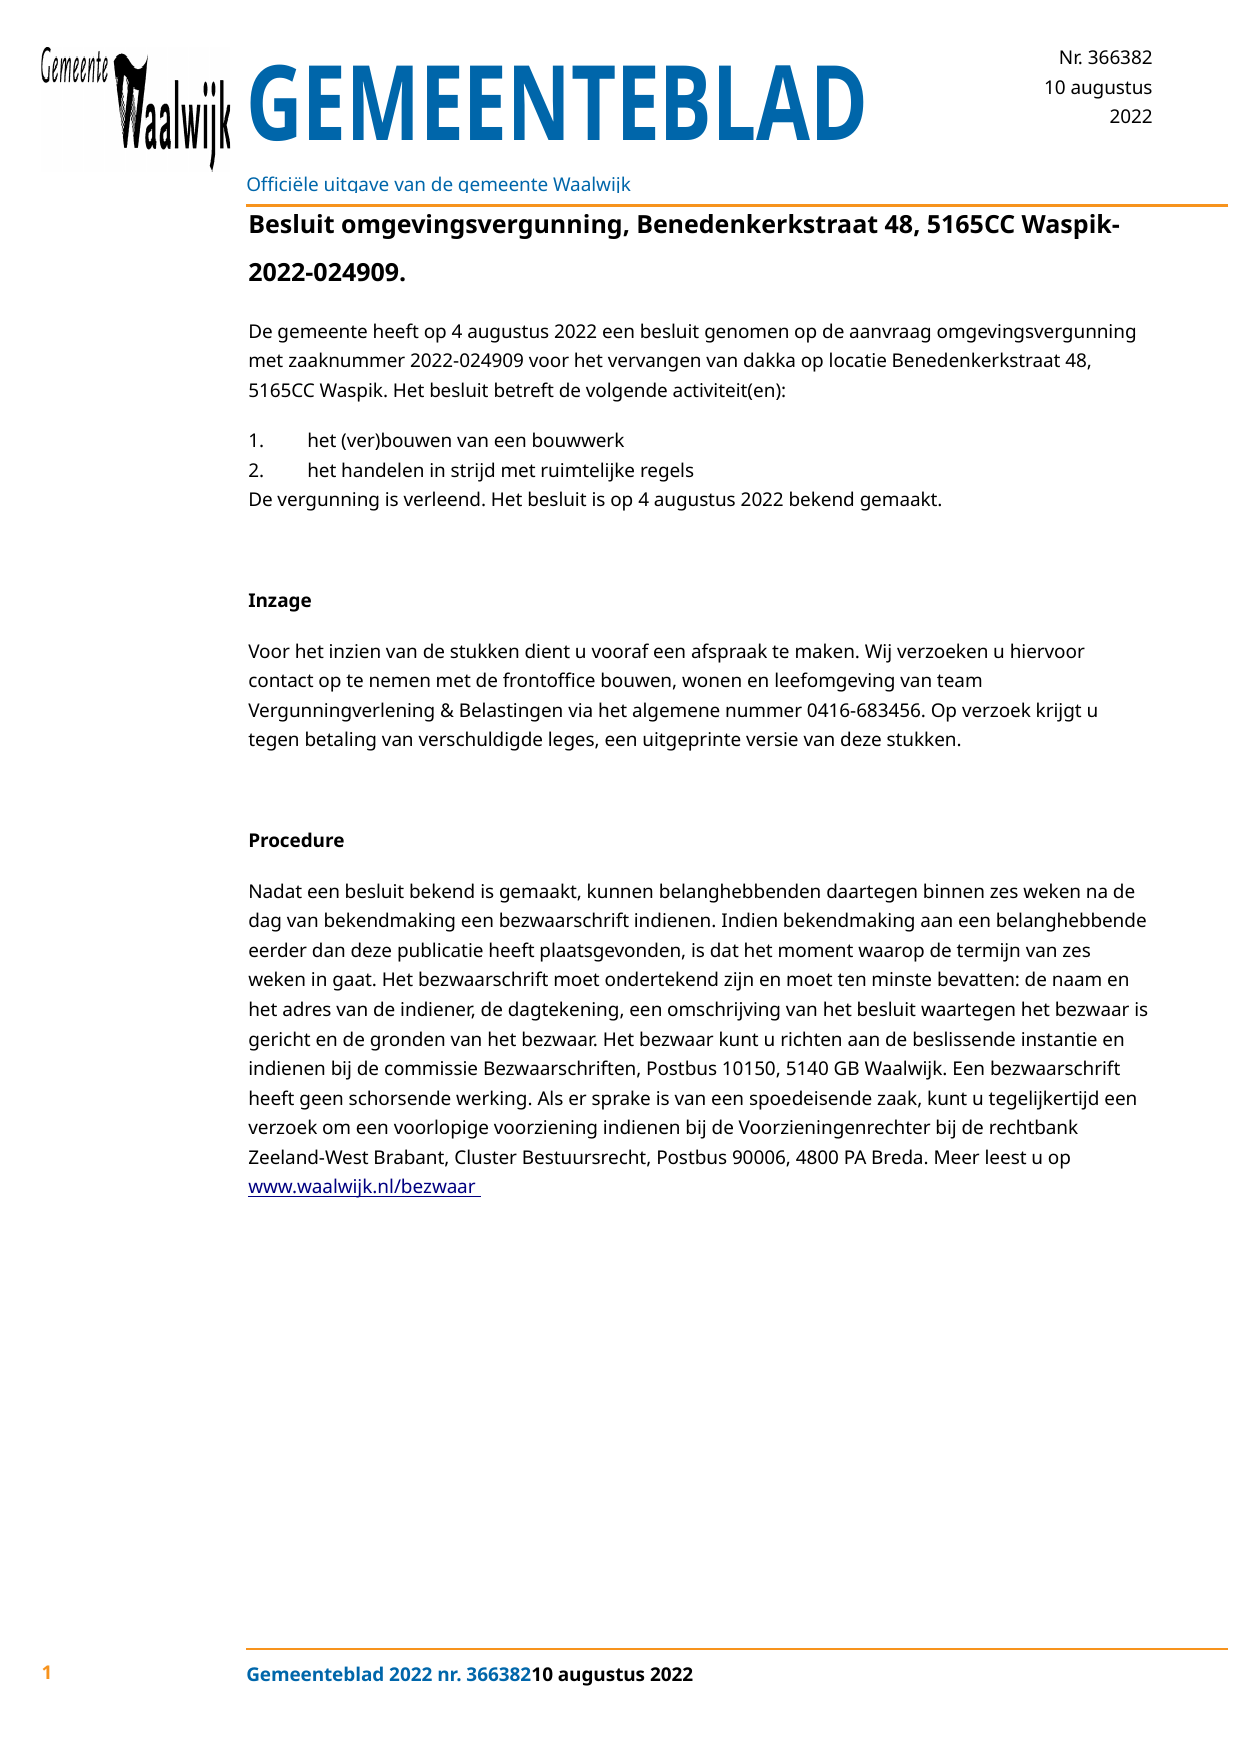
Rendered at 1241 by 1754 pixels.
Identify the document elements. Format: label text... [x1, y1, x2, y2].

picture [41, 47, 231, 172]
text Voor het inzien van de stukken dient u vooraf een afspraak te maken. Wij verzoeken u hiervoor contact op te nemen met de frontoffice bouwen, wonen en leefomgeving van team Vergunningverlening & Belastingen via het algemene nummer 0416-683456. Op verzoek krijgt u tegen betaling van verschuldigde leges, een uitgeprinte versie van deze stukken. [248, 638, 1152, 752]
text Procedure [248, 827, 1152, 853]
text De gemeente heeft op 4 augustus 2022 een besluit genomen op de aanvraag omgevingsvergunning met zaaknummer 2022-024909 voor het vervangen van dakka op locatie Benedenkerkstraat 48, 5165CC Waspik. Het besluit betreft de volgende activiteit(en): [248, 318, 1152, 403]
text Nadat een besluit bekend is gemaakt, kunnen belanghebbenden daartegen binnen zes weken na de dag van bekendmaking een bezwaarschrift indienen. Indien bekendmaking aan een belanghebbende eerder dan deze publicatie heeft plaatsgevonden, is dat het moment waarop de termijn van zes weken in gaat. Het bezwaarschrift moet ondertekend zijn en moet ten minste bevatten: de naam en het adres van de indiener, de dagtekening, een omschrijving van het besluit waartegen het bezwaar is gericht en de gronden van het bezwaar. Het bezwaar kunt u richten aan de beslissende instantie en indienen bij de commissie Bezwaarschriften, Postbus 10150, 5140 GB Waalwijk. Een bezwaarschrift heeft geen schorsende werking. Als er sprake is van een spoedeisende zaak, kunt u tegelijkertijd een verzoek om een voorlopige voorziening indienen bij de Voorzieningenrechter bij de rechtbank Zeeland-West Brabant, Cluster Bestuursrecht, Postbus 90006, 4800 PA Breda. Meer leest u op www.waalwijk.nl/bezwaar [248, 878, 1152, 1199]
list het (ver)bouwen van een bouwwerk [248, 427, 1152, 453]
text Besluit omgevingsvergunning, Benedenkerkstraat 48, 5165CC Waspik-2022-024909. [248, 207, 1152, 288]
text De vergunning is verleend. Het besluit is op 4 augustus 2022 bekend gemaakt. [248, 487, 1152, 512]
list het handelen in strijd met ruimtelijke regels [248, 457, 1152, 483]
text Inzage [248, 587, 1152, 613]
